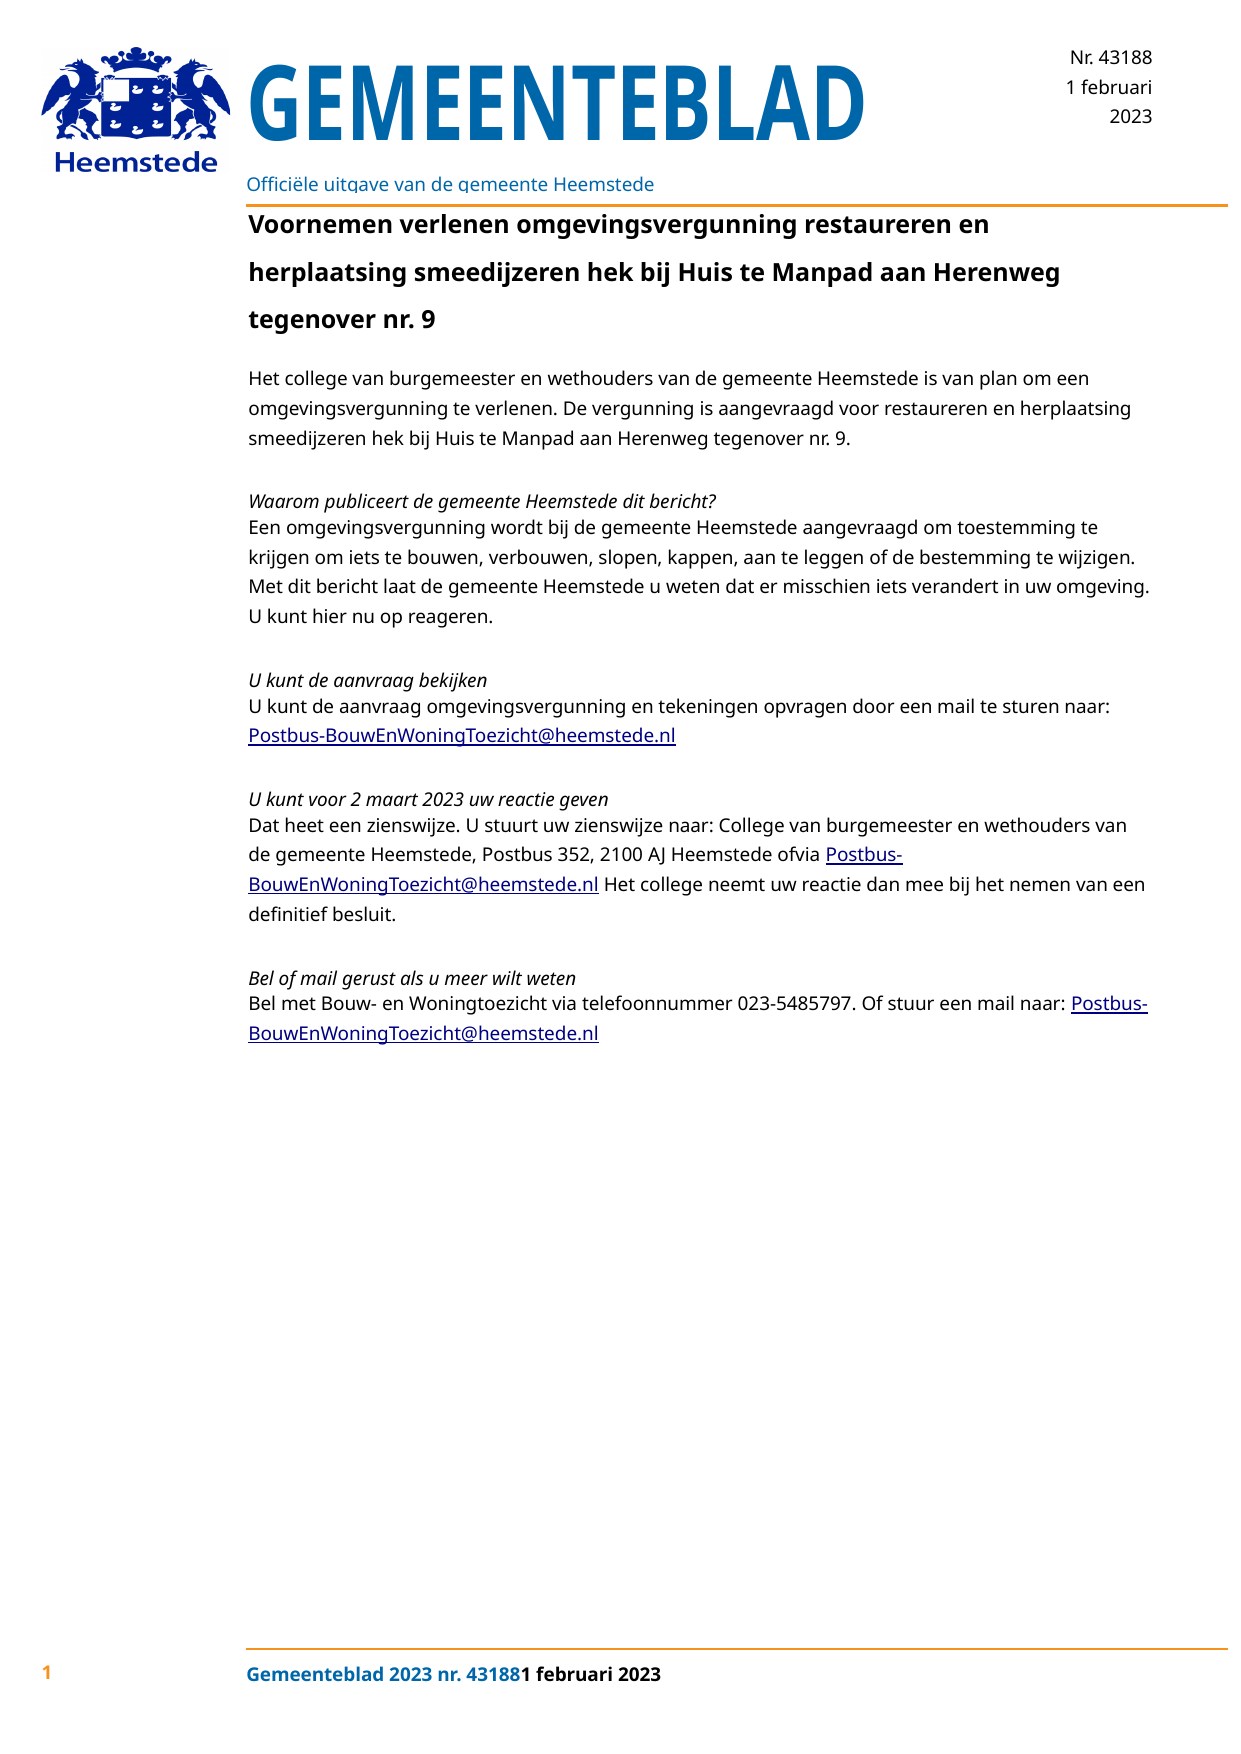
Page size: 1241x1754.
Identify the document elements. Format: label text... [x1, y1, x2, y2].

text Waarom publiceert de gemeente Heemstede dit bericht? [248, 489, 1152, 514]
text U kunt de aanvraag omgevingsvergunning en tekeningen opvragen door een mail te sturen naar: Postbus-BouwEnWoningToezicht@heemstede.nl [248, 693, 1152, 748]
text Voornemen verlenen omgevingsvergunning restaureren en herplaatsing smeedijzeren hek bij Huis te Manpad aan Herenweg tegenover nr. 9 [248, 207, 1152, 336]
text Bel of mail gerust als u meer wilt weten [248, 965, 1152, 991]
text Dat heet een zienswijze. U stuurt uw zienswijze naar: College van burgemeester en wethouders van de gemeente Heemstede, Postbus 352, 2100 AJ Heemstede ofvia Postbus-BouwEnWoningToezicht@heemstede.nl Het college neemt uw reactie dan mee bij het nemen van een definitief besluit. [248, 812, 1152, 927]
text U kunt de aanvraag bekijken [248, 667, 1152, 693]
text Bel met Bouw- en Woningtoezicht via telefoonnummer 023-5485797. Of stuur een mail naar: Postbus-BouwEnWoningToezicht@heemstede.nl [248, 991, 1152, 1046]
text Het college van burgemeester en wethouders van de gemeente Heemstede is van plan om een omgevingsvergunning te verlenen. De vergunning is aangevraagd voor restaureren en herplaatsing smeedijzeren hek bij Huis te Manpad aan Herenweg tegenover nr. 9. [248, 366, 1152, 450]
picture [41, 47, 231, 172]
text Een omgevingsvergunning wordt bij de gemeente Heemstede aangevraagd om toestemming te krijgen om iets te bouwen, verbouwen, slopen, kappen, aan te leggen of de bestemming te wijzigen. Met dit bericht laat de gemeente Heemstede u weten dat er misschien iets verandert in uw omgeving. U kunt hier nu op reageren. [248, 514, 1152, 629]
text U kunt voor 2 maart 2023 uw reactie geven [248, 786, 1152, 812]
